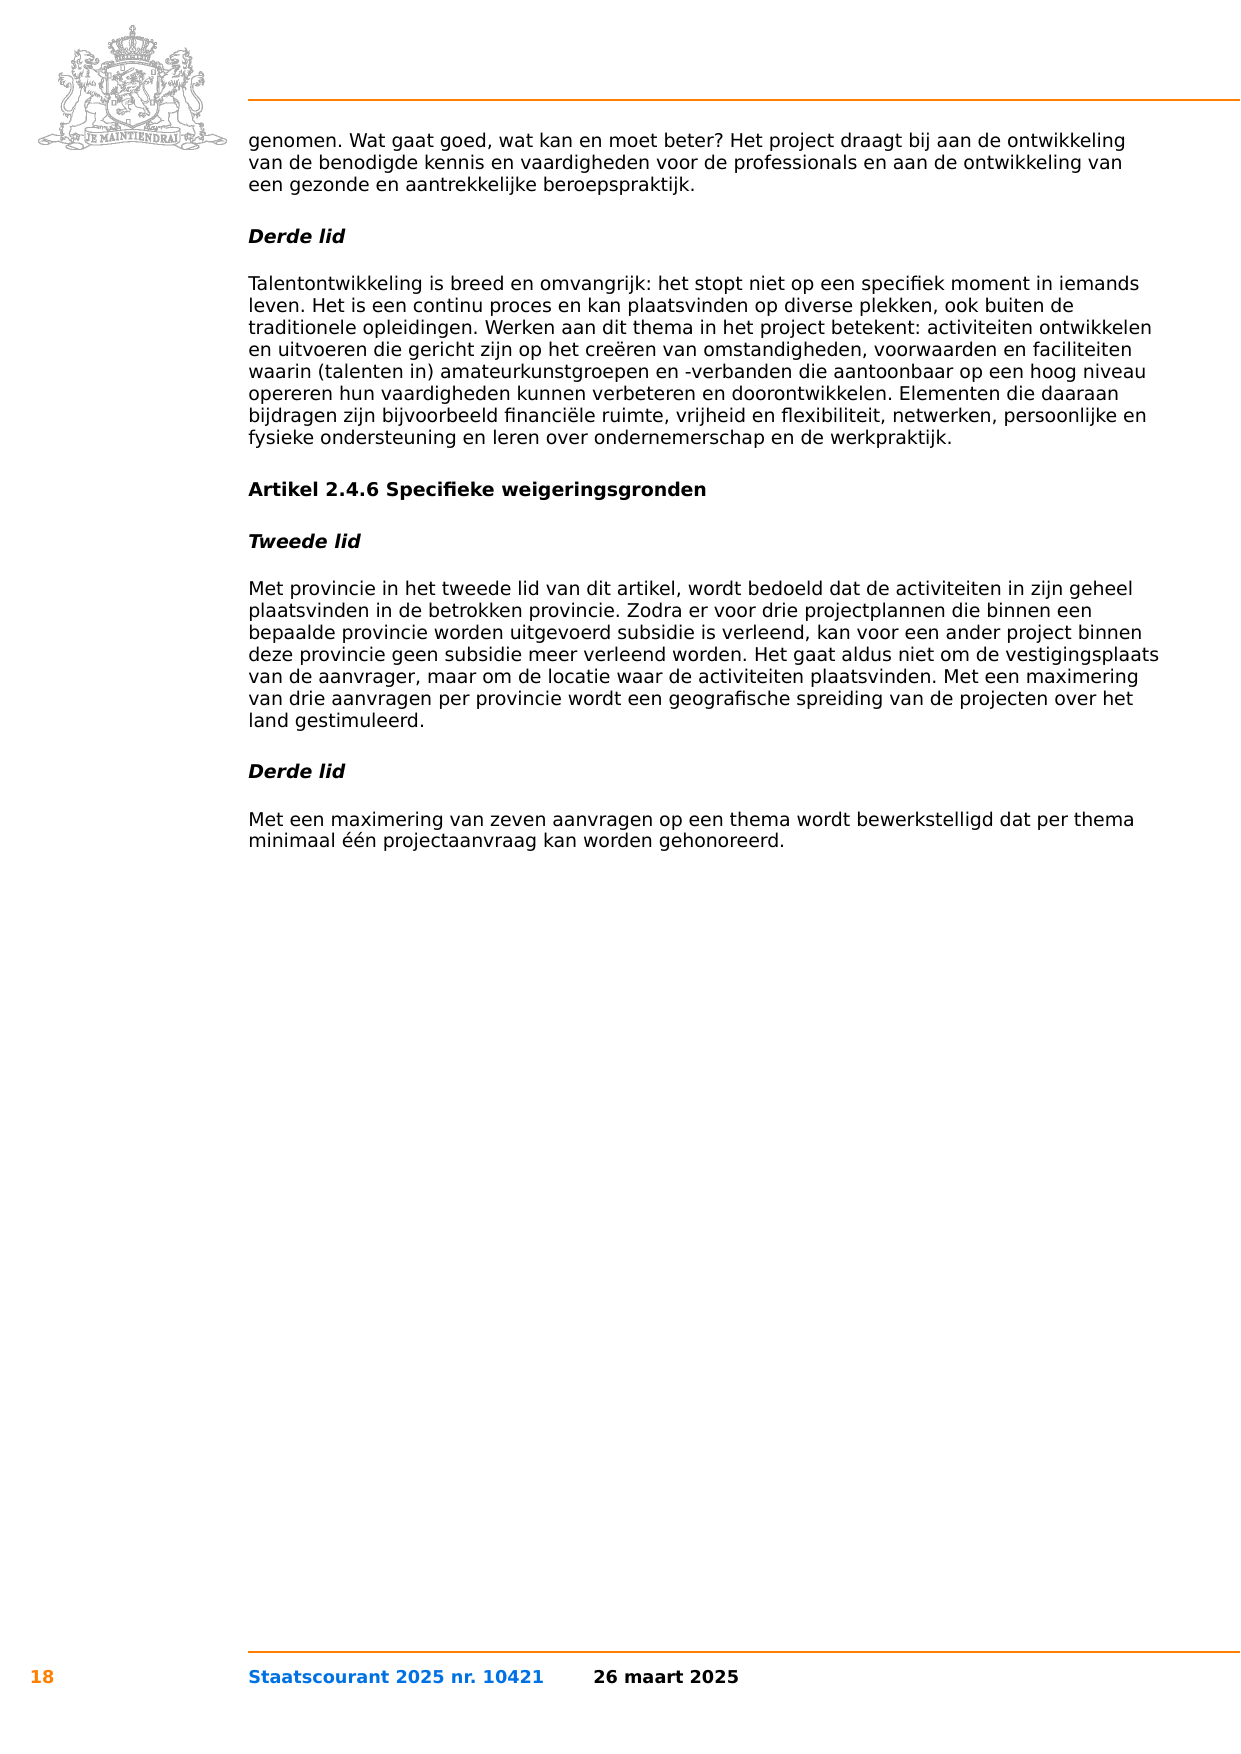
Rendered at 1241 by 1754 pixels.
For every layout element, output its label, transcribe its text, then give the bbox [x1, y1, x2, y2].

picture [38, 25, 227, 150]
subtitle Tweede lid [248, 531, 1163, 553]
subtitle Artikel 2.4.6 Specifieke weigeringsgronden [248, 479, 1163, 501]
text Talentontwikkeling is breed en omvangrijk: het stopt niet op een specifiek moment in iemands leven. Het is een continu proces en kan plaatsvinden op diverse plekken, ook buiten de traditionele opleidingen. Werken aan dit thema in het project betekent: activiteiten ontwikkelen en uitvoeren die gericht zijn op het creëren van omstandigheden, voorwaarden en faciliteiten waarin (talenten in) amateurkunstgroepen en -verbanden die aantoonbaar op een hoog niveau opereren hun vaardigheden kunnen verbeteren en doorontwikkelen. Elementen die daaraan bijdragen zijn bijvoorbeeld financiële ruimte, vrijheid en flexibiliteit, netwerken, persoonlijke en fysieke ondersteuning en leren over ondernemerschap en de werkpraktijk. [248, 273, 1163, 449]
text Met een maximering van zeven aanvragen op een thema wordt bewerkstelligd dat per thema minimaal één projectaanvraag kan worden gehonoreerd. [248, 808, 1163, 852]
text genomen. Wat gaat goed, wat kan en moet beter? Het project draagt bij aan de ontwikkeling van de benodigde kennis en vaardigheden voor de professionals en aan de ontwikkeling van een gezonde en aantrekkelijke beroepspraktijk. [248, 130, 1163, 196]
text Met provincie in het tweede lid van dit artikel, wordt bedoeld dat de activiteiten in zijn geheel plaatsvinden in de betrokken provincie. Zodra er voor drie projectplannen die binnen een bepaalde provincie worden uitgevoerd subsidie is verleend, kan voor een ander project binnen deze provincie geen subsidie meer verleend worden. Het gaat aldus niet om de vestigingsplaats van de aanvrager, maar om de locatie waar de activiteiten plaatsvinden. Met een maximering van drie aanvragen per provincie wordt een geografische spreiding van de projecten over het land gestimuleerd. [248, 578, 1163, 731]
subtitle Derde lid [248, 226, 1163, 248]
subtitle Derde lid [248, 761, 1163, 783]
